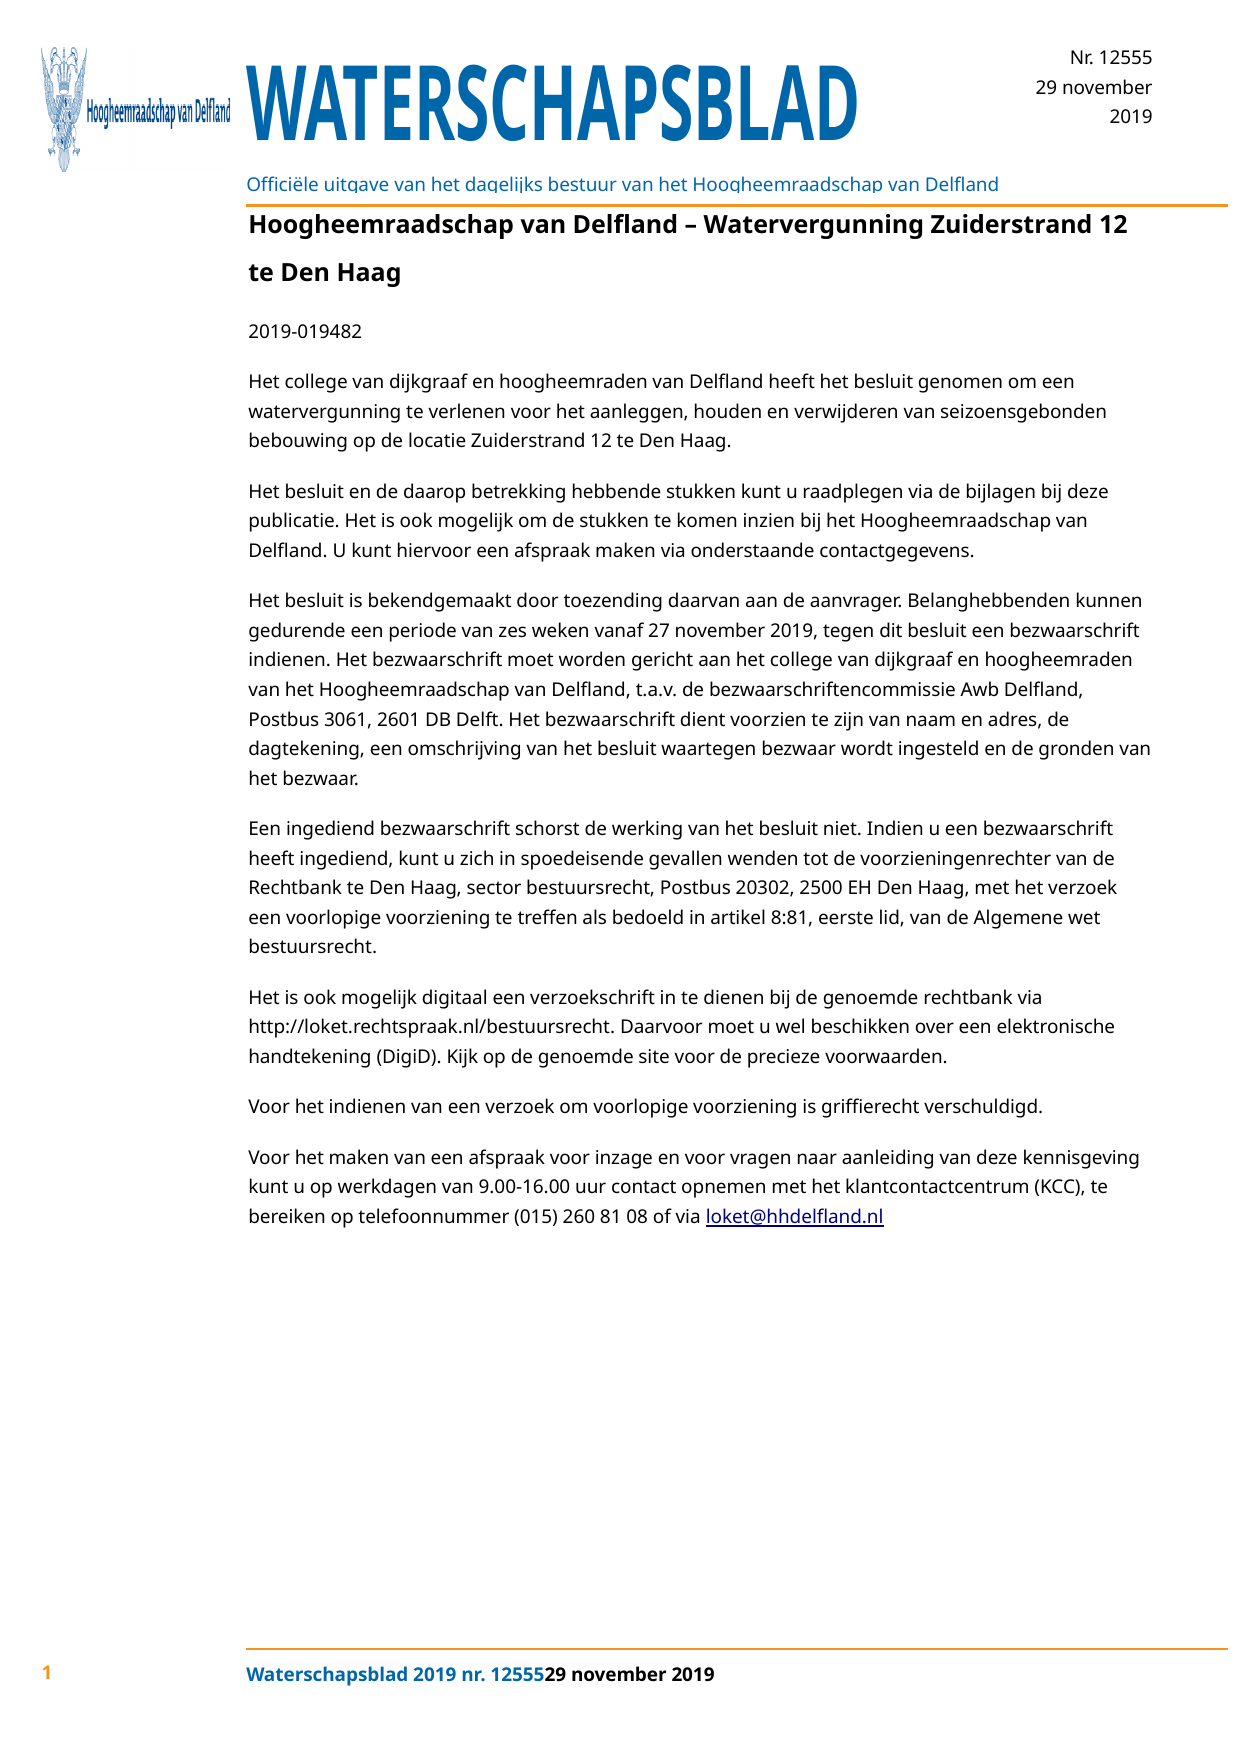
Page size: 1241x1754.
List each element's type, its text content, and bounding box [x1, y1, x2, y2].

text Het is ook mogelijk digitaal een verzoekschrift in te dienen bij de genoemde rechtbank via http://loket.rechtspraak.nl/bestuursrecht. Daarvoor moet u wel beschikken over een elektronische handtekening (DigiD). Kijk op de genoemde site voor de precieze voorwaarden. [248, 984, 1152, 1069]
text Het besluit is bekendgemaakt door toezending daarvan aan de aanvrager. Belanghebbenden kunnen gedurende een periode van zes weken vanaf 27 november 2019, tegen dit besluit een bezwaarschrift indienen. Het bezwaarschrift moet worden gericht aan het college van dijkgraaf en hoogheemraden van het Hoogheemraadschap van Delfland, t.a.v. de bezwaarschriftencommissie Awb Delfland, Postbus 3061, 2601 DB Delft. Het bezwaarschrift dient voorzien te zijn van naam en adres, de dagtekening, een omschrijving van het besluit waartegen bezwaar wordt ingesteld en de gronden van het bezwaar. [248, 587, 1152, 791]
text Voor het indienen van een verzoek om voorlopige voorziening is griffierecht verschuldigd. [248, 1094, 1152, 1119]
text 2019-019482 [248, 318, 1152, 344]
picture [41, 47, 231, 172]
text Het besluit en de daarop betrekking hebbende stukken kunt u raadplegen via de bijlagen bij deze publicatie. Het is ook mogelijk om de stukken te komen inzien bij het Hoogheemraadschap van Delfland. U kunt hiervoor een afspraak maken via onderstaande contactgegevens. [248, 478, 1152, 563]
text Het college van dijkgraaf en hoogheemraden van Delfland heeft het besluit genomen om een watervergunning te verlenen voor het aanleggen, houden en verwijderen van seizoensgebonden bebouwing op de locatie Zuiderstrand 12 te Den Haag. [248, 368, 1152, 453]
text Voor het maken van een afspraak voor inzage en voor vragen naar aanleiding van deze kennisgeving kunt u op werkdagen van 9.00-16.00 uur contact opnemen met het klantcontactcentrum (KCC), te bereiken op telefoonnummer (015) 260 81 08 of via loket@hhdelfland.nl [248, 1144, 1152, 1229]
text Hoogheemraadschap van Delfland – Watervergunning Zuiderstrand 12 te Den Haag [248, 207, 1152, 288]
text Een ingediend bezwaarschrift schorst de werking van het besluit niet. Indien u een bezwaarschrift heeft ingediend, kunt u zich in spoedeisende gevallen wenden tot de voorzieningenrechter van de Rechtbank te Den Haag, sector bestuursrecht, Postbus 20302, 2500 EH Den Haag, met het verzoek een voorlopige voorziening te treffen als bedoeld in artikel 8:81, eerste lid, van de Algemene wet bestuursrecht. [248, 815, 1152, 959]
